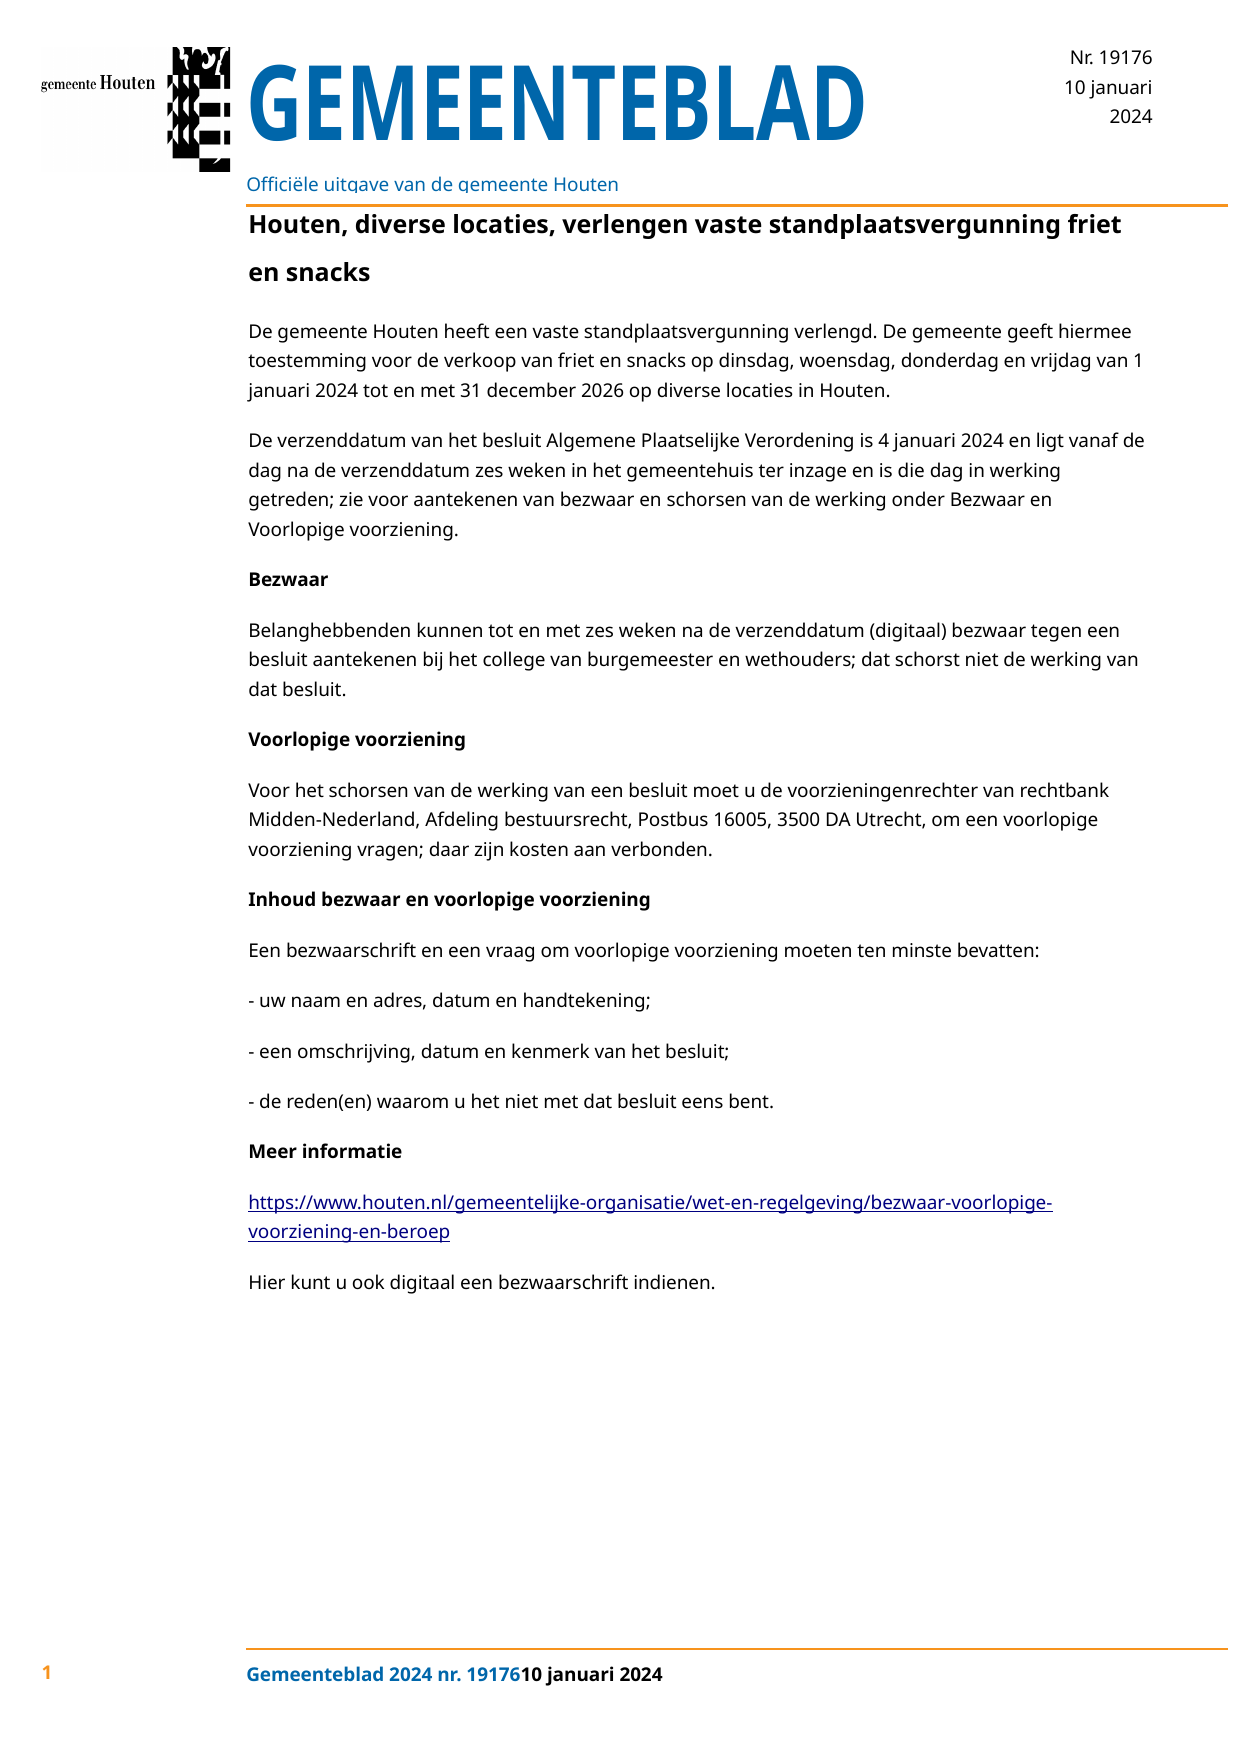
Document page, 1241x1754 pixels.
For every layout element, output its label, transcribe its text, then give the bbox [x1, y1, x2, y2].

text - uw naam en adres, datum en handtekening; [248, 987, 1152, 1013]
text Houten, diverse locaties, verlengen vaste standplaatsvergunning friet en snacks [248, 207, 1152, 288]
text Voorlopige voorziening [248, 727, 1152, 752]
text - een omschrijving, datum en kenmerk van het besluit; [248, 1038, 1152, 1064]
text De verzenddatum van het besluit Algemene Plaatselijke Verordening is 4 januari 2024 en ligt vanaf de dag na de verzenddatum zes weken in het gemeentehuis ter inzage en is die dag in werking getreden; zie voor aantekenen van bezwaar en schorsen van de werking onder Bezwaar en Voorlopige voorziening. [248, 427, 1152, 542]
text Voor het schorsen van de werking van een besluit moet u de voorzieningenrechter van rechtbank Midden-Nederland, Afdeling bestuursrecht, Postbus 16005, 3500 DA Utrecht, om een voorlopige voorziening vragen; daar zijn kosten aan verbonden. [248, 777, 1152, 862]
text Bezwaar [248, 567, 1152, 592]
picture [41, 47, 231, 172]
text Een bezwaarschrift en een vraag om voorlopige voorziening moeten ten minste bevatten: [248, 937, 1152, 963]
text - de reden(en) waarom u het niet met dat besluit eens bent. [248, 1088, 1152, 1114]
text Inhoud bezwaar en voorlopige voorziening [248, 887, 1152, 912]
text Belanghebbenden kunnen tot en met zes weken na de verzenddatum (digitaal) bezwaar tegen een besluit aantekenen bij het college van burgemeester en wethouders; dat schorst niet de werking van dat besluit. [248, 617, 1152, 702]
text Meer informatie [248, 1139, 1152, 1164]
text https://www.houten.nl/gemeentelijke-organisatie/wet-en-regelgeving/bezwaar-voorlopige-voorziening-en-beroep [248, 1189, 1152, 1244]
text De gemeente Houten heeft een vaste standplaatsvergunning verlengd. De gemeente geeft hiermee toestemming voor de verkoop van friet en snacks op dinsdag, woensdag, donderdag en vrijdag van 1 januari 2024 tot en met 31 december 2026 op diverse locaties in Houten. [248, 318, 1152, 403]
text Hier kunt u ook digitaal een bezwaarschrift indienen. [248, 1269, 1152, 1295]
